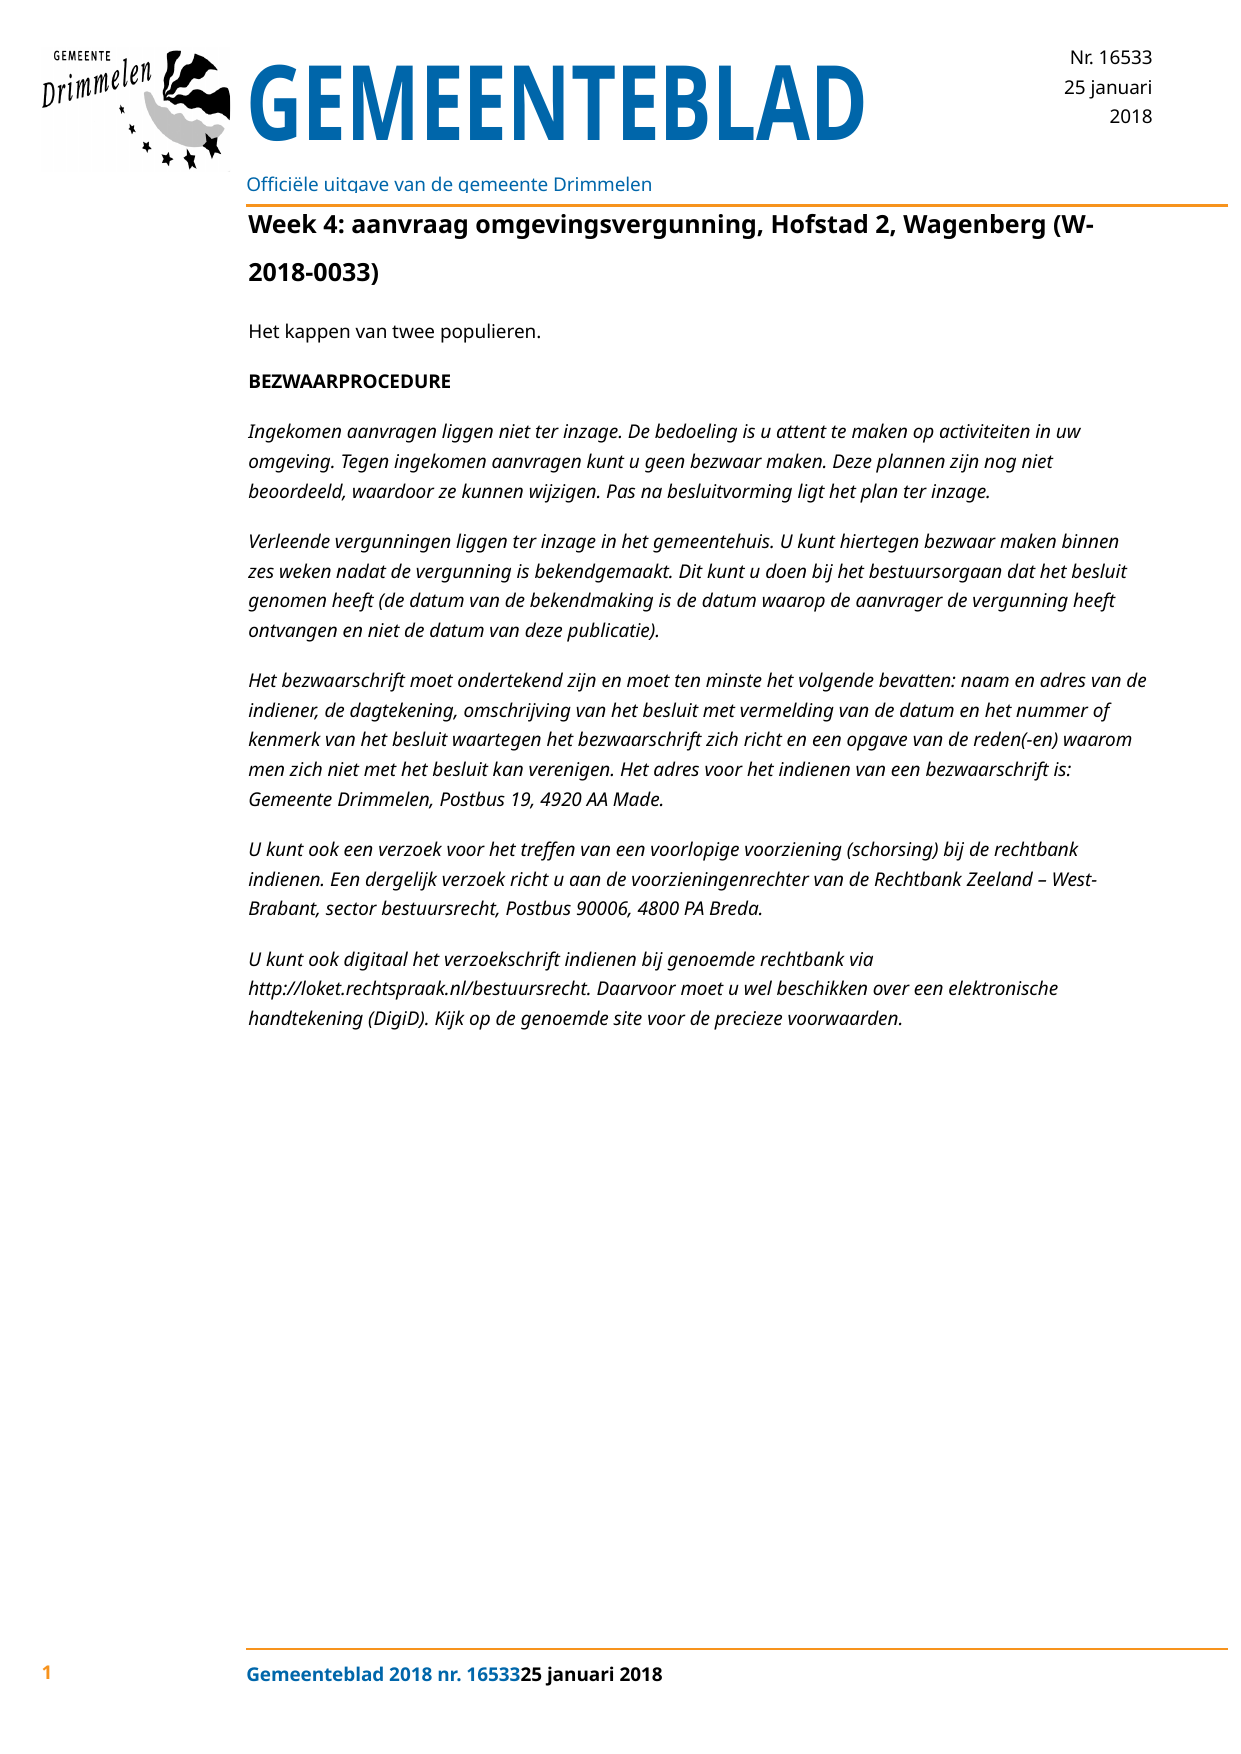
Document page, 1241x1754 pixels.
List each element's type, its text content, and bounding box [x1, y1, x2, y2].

text Het bezwaarschrift moet ondertekend zijn en moet ten minste het volgende bevatten: naam en adres van de indiener, de dagtekening, omschrijving van het besluit met vermelding van de datum en het nummer of kenmerk van het besluit waartegen het bezwaarschrift zich richt en een opgave van de reden(-en) waarom men zich niet met het besluit kan verenigen. Het adres voor het indienen van een bezwaarschrift is: Gemeente Drimmelen, Postbus 19, 4920 AA Made. [248, 667, 1152, 812]
text Het kappen van twee populieren. [248, 318, 1152, 344]
text Verleende vergunningen liggen ter inzage in het gemeentehuis. U kunt hiertegen bezwaar maken binnen zes weken nadat de vergunning is bekendgemaakt. Dit kunt u doen bij het bestuursorgaan dat het besluit genomen heeft (de datum van de bekendmaking is de datum waarop de aanvrager de vergunning heeft ontvangen en niet de datum van deze publicatie). [248, 528, 1152, 643]
picture [41, 47, 231, 172]
text U kunt ook digitaal het verzoekschrift indienen bij genoemde rechtbank via http://loket.rechtspraak.nl/bestuursrecht. Daarvoor moet u wel beschikken over een elektronische handtekening (DigiD). Kijk op de genoemde site voor de precieze voorwaarden. [248, 946, 1152, 1031]
text U kunt ook een verzoek voor het treffen van een voorlopige voorziening (schorsing) bij de rechtbank indienen. Een dergelijk verzoek richt u aan de voorzieningenrechter van de Rechtbank Zeeland – West-Brabant, sector bestuursrecht, Postbus 90006, 4800 PA Breda. [248, 836, 1152, 921]
text Ingekomen aanvragen liggen niet ter inzage. De bedoeling is u attent te maken op activiteiten in uw omgeving. Tegen ingekomen aanvragen kunt u geen bezwaar maken. Deze plannen zijn nog niet beoordeeld, waardoor ze kunnen wijzigen. Pas na besluitvorming ligt het plan ter inzage. [248, 419, 1152, 504]
text BEZWAARPROCEDURE [248, 368, 1152, 394]
text Week 4: aanvraag omgevingsvergunning, Hofstad 2, Wagenberg (W-2018-0033) [248, 207, 1152, 288]
